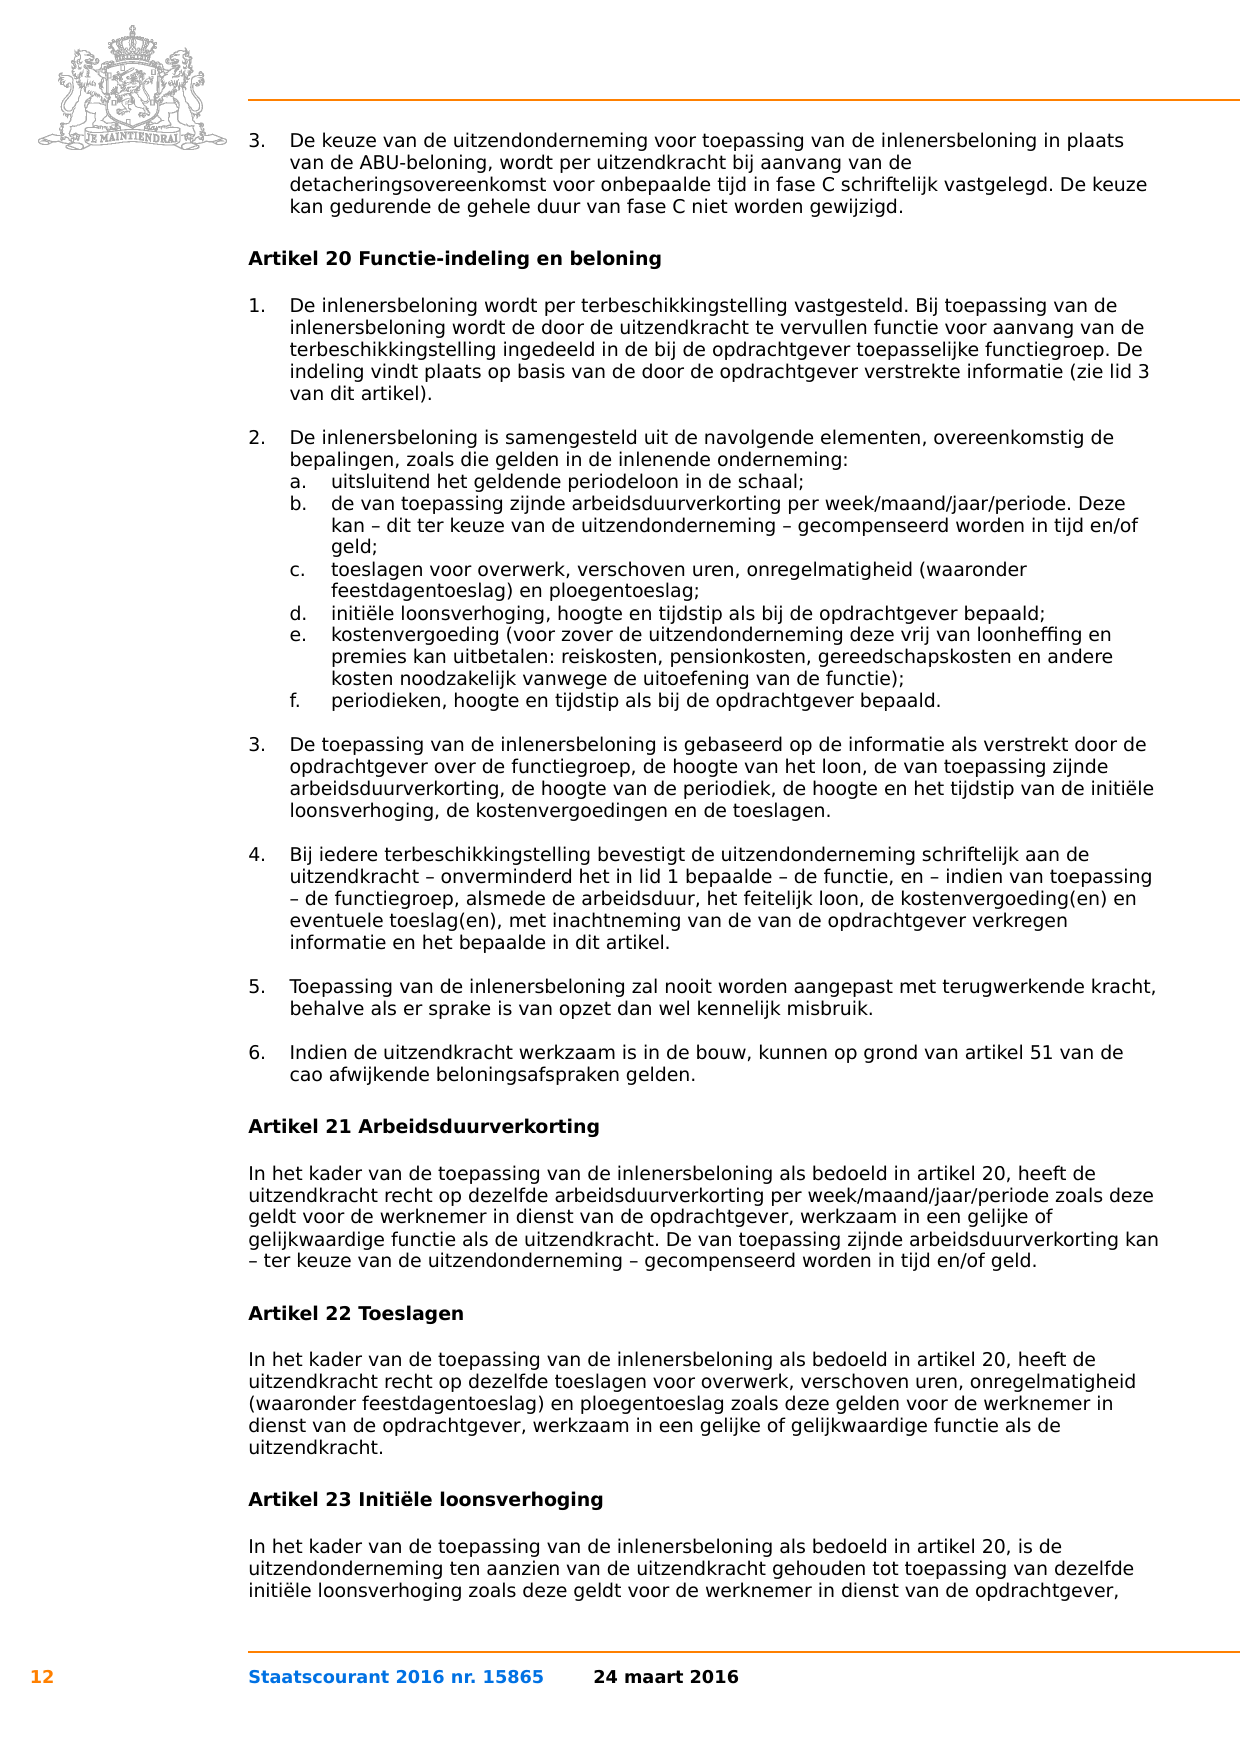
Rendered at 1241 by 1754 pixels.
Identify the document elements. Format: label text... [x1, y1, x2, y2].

text 4. Bij iedere terbeschikkingstelling bevestigt de uitzendonderneming schriftelijk aan de uitzendkracht – onverminderd het in lid 1 bepaalde – de functie, en – indien van toepassing – de functiegroep, alsmede de arbeidsduur, het feitelijk loon, de kostenvergoeding(en) en eventuele toeslag(en), met inachtneming van de van de opdrachtgever verkregen informatie en het bepaalde in dit artikel. [248, 844, 1163, 954]
text 3. De toepassing van de inlenersbeloning is gebaseerd op de informatie als verstrekt door de opdrachtgever over de functiegroep, de hoogte van het loon, de van toepassing zijnde arbeidsduurverkorting, de hoogte van de periodiek, de hoogte en het tijdstip van de initiële loonsverhoging, de kostenvergoedingen en de toeslagen. [248, 734, 1163, 822]
text c. toeslagen voor overwerk, verschoven uren, onregelmatigheid (waaronder feestdagentoeslag) en ploegentoeslag; [289, 558, 1163, 602]
text b. de van toepassing zijnde arbeidsduurverkorting per week/maand/jaar/periode. Deze kan – dit ter keuze van de uitzendonderneming – gecompenseerd worden in tijd en/of geld; [289, 492, 1163, 558]
text In het kader van de toepassing van de inlenersbeloning als bedoeld in artikel 20, heeft de uitzendkracht recht op dezelfde toeslagen voor overwerk, verschoven uren, onregelmatigheid (waaronder feestdagentoeslag) en ploegentoeslag zoals deze gelden voor de werknemer in dienst van de opdrachtgever, werkzaam in een gelijke of gelijkwaardige functie als de uitzendkracht. [248, 1349, 1163, 1459]
text In het kader van de toepassing van de inlenersbeloning als bedoeld in artikel 20, is de uitzendonderneming ten aanzien van de uitzendkracht gehouden tot toepassing van dezelfde initiële loonsverhoging zoals deze geldt voor de werknemer in dienst van de opdrachtgever, [248, 1536, 1163, 1602]
text 3. De keuze van de uitzendonderneming voor toepassing van de inlenersbeloning in plaats van de ABU-beloning, wordt per uitzendkracht bij aanvang van de detacheringsovereenkomst voor onbepaalde tijd in fase C schriftelijk vastgelegd. De keuze kan gedurende de gehele duur van fase C niet worden gewijzigd. [248, 130, 1163, 218]
text 5. Toepassing van de inlenersbeloning zal nooit worden aangepast met terugwerkende kracht, behalve als er sprake is van opzet dan wel kennelijk misbruik. [248, 976, 1163, 1020]
text 1. De inlenersbeloning wordt per terbeschikkingstelling vastgesteld. Bij toepassing van de inlenersbeloning wordt de door de uitzendkracht te vervullen functie voor aanvang van de terbeschikkingstelling ingedeeld in de bij de opdrachtgever toepasselijke functiegroep. De indeling vindt plaats op basis van de door de opdrachtgever verstrekte informatie (zie lid 3 van dit artikel). [248, 295, 1163, 405]
subtitle Artikel 22 Toeslagen [248, 1302, 1163, 1324]
subtitle Artikel 23 Initiële loonsverhoging [248, 1489, 1163, 1511]
text a. uitsluitend het geldende periodeloon in de schaal; [289, 471, 1163, 492]
subtitle Artikel 21 Arbeidsduurverkorting [248, 1116, 1163, 1137]
text 6. Indien de uitzendkracht werkzaam is in de bouw, kunnen op grond van artikel 51 van de cao afwijkende beloningsafspraken gelden. [248, 1042, 1163, 1086]
text 2. De inlenersbeloning is samengesteld uit de navolgende elementen, overeenkomstig de bepalingen, zoals die gelden in de inlenende onderneming: [248, 427, 1163, 471]
text f. periodieken, hoogte en tijdstip als bij de opdrachtgever bepaald. [289, 690, 1163, 712]
picture [38, 25, 227, 150]
subtitle Artikel 20 Functie-indeling en beloning [248, 248, 1163, 270]
text In het kader van de toepassing van de inlenersbeloning als bedoeld in artikel 20, heeft de uitzendkracht recht op dezelfde arbeidsduurverkorting per week/maand/jaar/periode zoals deze geldt voor de werknemer in dienst van de opdrachtgever, werkzaam in een gelijke of gelijkwaardige functie als de uitzendkracht. De van toepassing zijnde arbeidsduurverkorting kan – ter keuze van de uitzendonderneming – gecompenseerd worden in tijd en/of geld. [248, 1162, 1163, 1272]
text d. initiële loonsverhoging, hoogte en tijdstip als bij de opdrachtgever bepaald; [289, 602, 1163, 624]
text e. kostenvergoeding (voor zover de uitzendonderneming deze vrij van loonheffing en premies kan uitbetalen: reiskosten, pensionkosten, gereedschapskosten en andere kosten noodzakelijk vanwege de uitoefening van de functie); [289, 624, 1163, 690]
